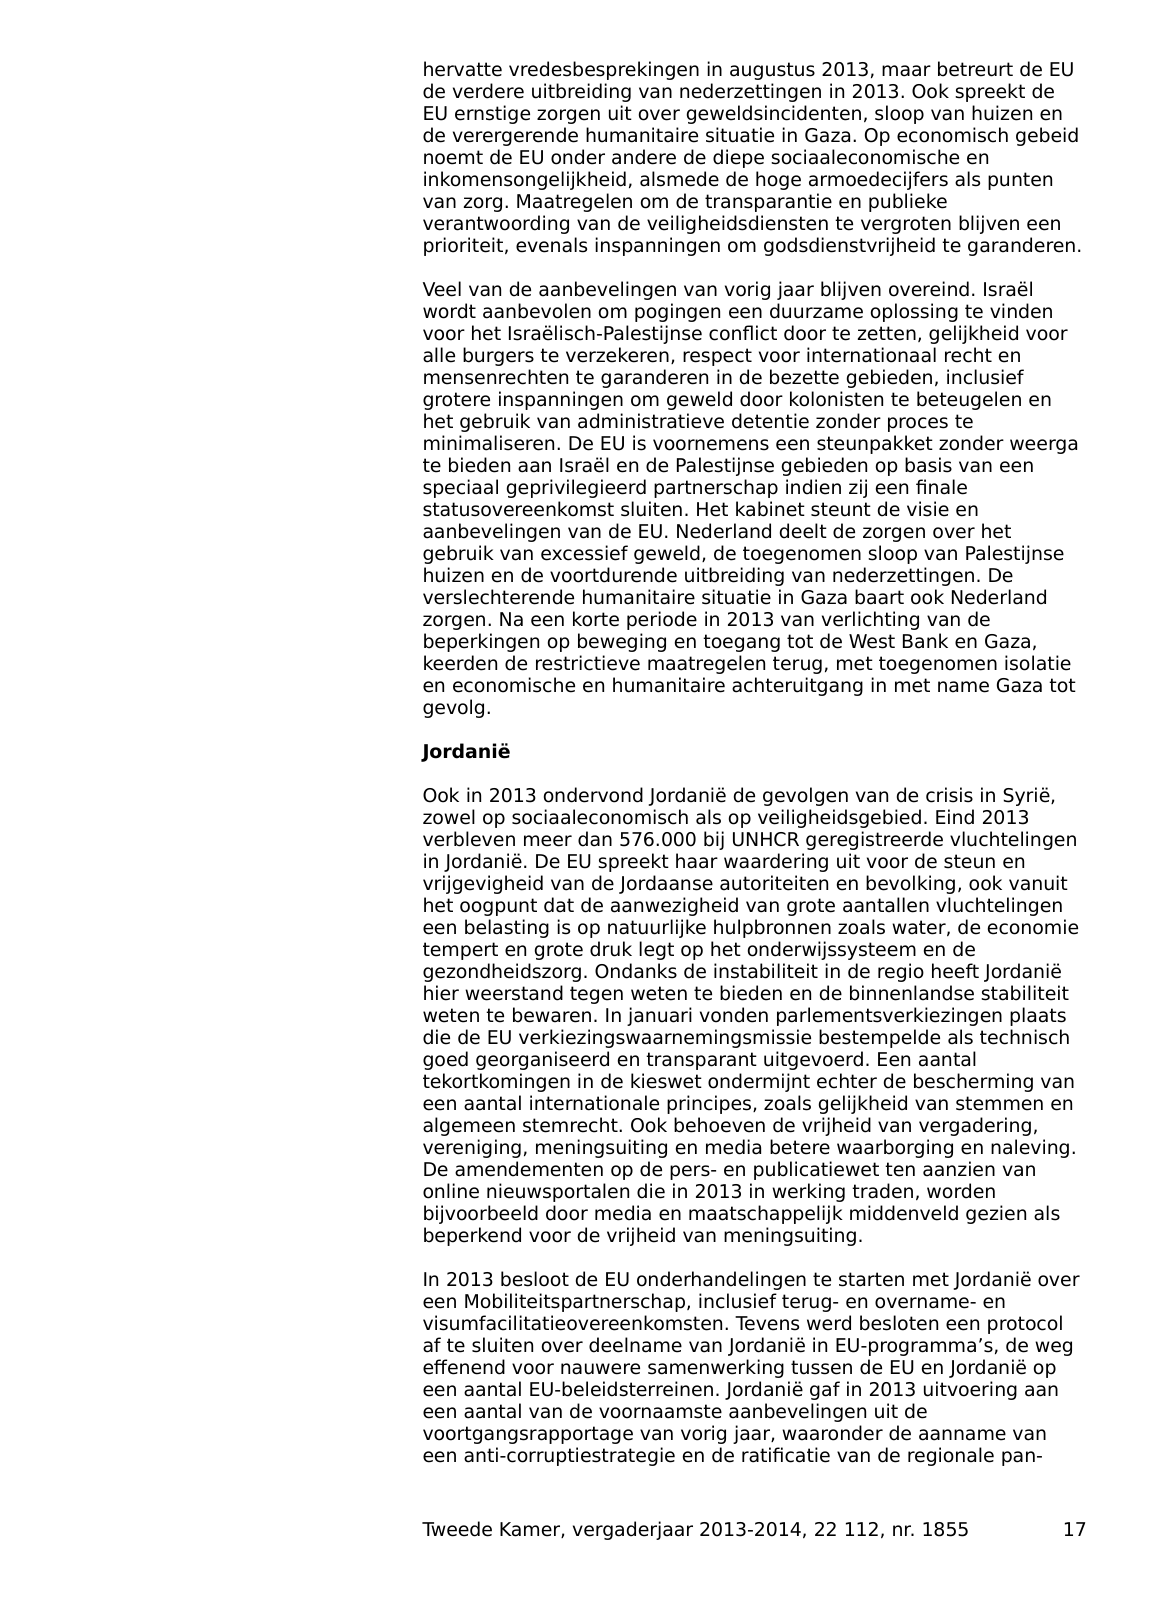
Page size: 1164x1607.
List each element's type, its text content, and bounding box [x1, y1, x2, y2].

text hervatte vredesbesprekingen in augustus 2013, maar betreurt de EU de verdere uitbreiding van nederzettingen in 2013. Ook spreekt de EU ernstige zorgen uit over geweldsincidenten, sloop van huizen en de verergerende humanitaire situatie in Gaza. Op economisch gebeid noemt de EU onder andere de diepe sociaaleconomische en inkomensongelijkheid, alsmede de hoge armoedecijfers als punten van zorg. Maatregelen om de transparantie en publieke verantwoording van de veiligheidsdiensten te vergroten blijven een prioriteit, evenals inspanningen om godsdienstvrijheid te garanderen. [422, 59, 1087, 257]
text Ook in 2013 ondervond Jordanië de gevolgen van de crisis in Syrië, zowel op sociaaleconomisch als op veiligheidsgebied. Eind 2013 verbleven meer dan 576.000 bij UNHCR geregistreerde vluchtelingen in Jordanië. De EU spreekt haar waardering uit voor de steun en vrijgevigheid van de Jordaanse autoriteiten en bevolking, ook vanuit het oogpunt dat de aanwezigheid van grote aantallen vluchtelingen een belasting is op natuurlijke hulpbronnen zoals water, de economie tempert en grote druk legt op het onderwijssysteem en de gezondheidszorg. Ondanks de instabiliteit in de regio heeft Jordanië hier weerstand tegen weten te bieden en de binnenlandse stabiliteit weten te bewaren. In januari vonden parlementsverkiezingen plaats die de EU verkiezingswaarnemingsmissie bestempelde als technisch goed georganiseerd en transparant uitgevoerd. Een aantal tekortkomingen in de kieswet ondermijnt echter de bescherming van een aantal internationale principes, zoals gelijkheid van stemmen en algemeen stemrecht. Ook behoeven de vrijheid van vergadering, vereniging, meningsuiting en media betere waarborging en naleving. De amendementen op de pers- en publicatiewet ten aanzien van online nieuwsportalen die in 2013 in werking traden, worden bijvoorbeeld door media en maatschappelijk middenveld gezien als beperkend voor de vrijheid van meningsuiting. [422, 785, 1087, 1247]
text Veel van de aanbevelingen van vorig jaar blijven overeind. Israël wordt aanbevolen om pogingen een duurzame oplossing te vinden voor het Israëlisch-Palestijnse conflict door te zetten, gelijkheid voor alle burgers te verzekeren, respect voor internationaal recht en mensenrechten te garanderen in de bezette gebieden, inclusief grotere inspanningen om geweld door kolonisten te beteugelen en het gebruik van administratieve detentie zonder proces te minimaliseren. De EU is voornemens een steunpakket zonder weerga te bieden aan Israël en de Palestijnse gebieden op basis van een speciaal geprivilegieerd partnerschap indien zij een finale statusovereenkomst sluiten. Het kabinet steunt de visie en aanbevelingen van de EU. Nederland deelt de zorgen over het gebruik van excessief geweld, de toegenomen sloop van Palestijnse huizen en de voortdurende uitbreiding van nederzettingen. De verslechterende humanitaire situatie in Gaza baart ook Nederland zorgen. Na een korte periode in 2013 van verlichting van de beperkingen op beweging en toegang tot de West Bank en Gaza, keerden de restrictieve maatregelen terug, met toegenomen isolatie en economische en humanitaire achteruitgang in met name Gaza tot gevolg. [422, 279, 1087, 719]
text In 2013 besloot de EU onderhandelingen te starten met Jordanië over een Mobiliteitspartnerschap, inclusief terug- en overname- en visumfacilitatieovereenkomsten. Tevens werd besloten een protocol af te sluiten over deelname van Jordanië in EU-programma’s, de weg effenend voor nauwere samenwerking tussen de EU en Jordanië op een aantal EU-beleidsterreinen. Jordanië gaf in 2013 uitvoering aan een aantal van de voornaamste aanbevelingen uit de voortgangsrapportage van vorig jaar, waaronder de aanname van een anti-corruptiestrategie en de ratificatie van de regionale pan- [422, 1269, 1087, 1467]
subtitle Jordanië [422, 741, 1087, 763]
